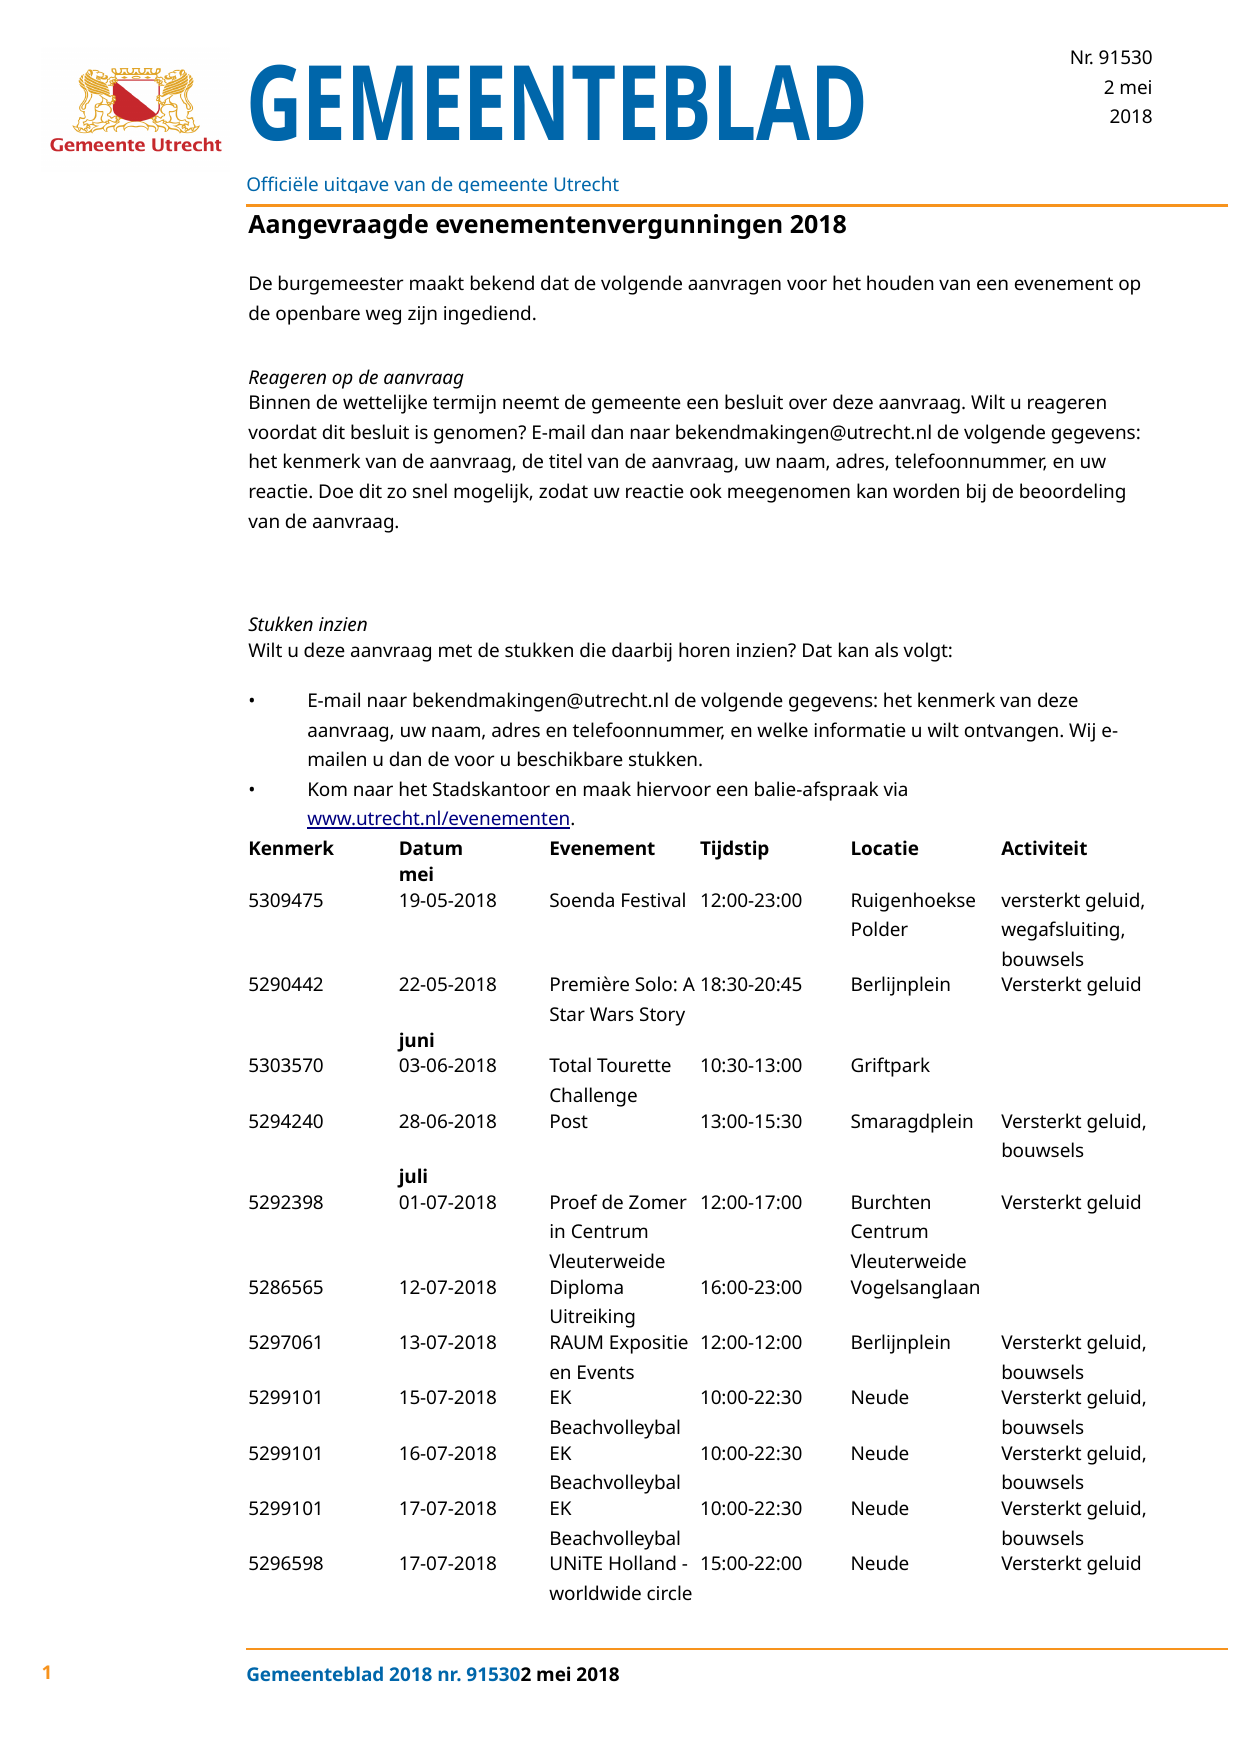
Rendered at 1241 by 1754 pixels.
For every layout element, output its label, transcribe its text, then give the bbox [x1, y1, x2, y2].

table_cell RAUM Expositie en Events [549, 1329, 700, 1384]
table_cell 10:30-13:00 [700, 1053, 850, 1108]
table_cell juli [399, 1163, 549, 1189]
table_cell [248, 861, 398, 887]
table_cell EK Beachvolleybal [549, 1440, 700, 1495]
table_cell 16:00-23:00 [700, 1274, 850, 1329]
table_cell 15-07-2018 [399, 1385, 549, 1440]
table_header Datum [399, 835, 549, 861]
table_cell 5294240 [248, 1108, 398, 1163]
table_cell 13-07-2018 [399, 1329, 549, 1384]
table_cell [700, 861, 850, 887]
table_cell Post [549, 1108, 700, 1163]
table_cell [1001, 1053, 1152, 1108]
table_cell Versterkt geluid, bouwsels [1001, 1385, 1152, 1440]
table_cell [549, 861, 700, 887]
table_cell [850, 1027, 1001, 1053]
table_header Tijdstip [700, 835, 850, 861]
table_cell 13:00-15:30 [700, 1108, 850, 1163]
table_cell 22-05-2018 [399, 972, 549, 1027]
list E-mail naar bekendmakingen@utrecht.nl de volgende gegevens: het kenmerk van deze aanvraag, uw naam, adres en telefoonnummer, en welke informatie u wilt ontvangen. Wij e-mailen u dan de voor u beschikbare stukken. [248, 687, 1152, 772]
table_cell Versterkt geluid [1001, 972, 1152, 1027]
table_cell 03-06-2018 [399, 1053, 549, 1108]
table_cell Versterkt geluid, bouwsels [1001, 1108, 1152, 1163]
table_cell Versterkt geluid, bouwsels [1001, 1329, 1152, 1384]
text De burgemeester maakt bekend dat de volgende aanvragen voor het houden van een evenement op de openbare weg zijn ingediend. [248, 270, 1152, 326]
table_cell 12:00-12:00 [700, 1329, 850, 1384]
table_cell 5309475 [248, 887, 398, 972]
table_cell Berlijnplein [850, 972, 1001, 1027]
list Kom naar het Stadskantoor en maak hiervoor een balie-afspraak via www.utrecht.nl/evenementen. [248, 776, 1152, 831]
table_cell Première Solo: A Star Wars Story [549, 972, 700, 1027]
table_cell [248, 1163, 398, 1189]
table_cell Burchten Centrum Vleuterweide [850, 1189, 1001, 1274]
table_header Locatie [850, 835, 1001, 861]
table_cell juni [399, 1027, 549, 1053]
table_cell 5303570 [248, 1053, 398, 1108]
table_cell 10:00-22:30 [700, 1495, 850, 1551]
table_cell [1001, 861, 1152, 887]
table_cell Neude [850, 1551, 1001, 1606]
table_cell Smaragdplein [850, 1108, 1001, 1163]
table_cell Berlijnplein [850, 1329, 1001, 1384]
table_cell [248, 1027, 398, 1053]
table_cell 19-05-2018 [399, 887, 549, 972]
table_cell 10:00-22:30 [700, 1440, 850, 1495]
table_cell 12:00-17:00 [700, 1189, 850, 1274]
table_cell 12:00-23:00 [700, 887, 850, 972]
table_cell Neude [850, 1385, 1001, 1440]
table_cell [1001, 1274, 1152, 1329]
table_cell Proef de Zomer in Centrum Vleuterweide [549, 1189, 700, 1274]
text Binnen de wettelijke termijn neemt de gemeente een besluit over deze aanvraag. Wilt u reageren voordat dit besluit is genomen? E-mail dan naar bekendmakingen@utrecht.nl de volgende gegevens: het kenmerk van de aanvraag, de titel van de aanvraag, uw naam, adres, telefoonnummer, en uw reactie. Doe dit zo snel mogelijk, zodat uw reactie ook meegenomen kan worden bij de beoordeling van de aanvraag. [248, 389, 1152, 534]
table_cell [850, 1163, 1001, 1189]
table_cell Ruigenhoekse Polder [850, 887, 1001, 972]
table_cell [549, 1027, 700, 1053]
table_header Evenement [549, 835, 700, 861]
text Stukken inzien [248, 611, 1152, 637]
text Wilt u deze aanvraag met de stukken die daarbij horen inzien? Dat kan als volgt: [248, 637, 1152, 663]
table_cell 17-07-2018 [399, 1495, 549, 1551]
table_cell Versterkt geluid [1001, 1189, 1152, 1274]
table_cell 01-07-2018 [399, 1189, 549, 1274]
table_cell 17-07-2018 [399, 1551, 549, 1606]
table_cell Soenda Festival [549, 887, 700, 972]
table_cell versterkt geluid, wegafsluiting, bouwsels [1001, 887, 1152, 972]
table_cell [850, 861, 1001, 887]
table_cell 28-06-2018 [399, 1108, 549, 1163]
table_cell Neude [850, 1440, 1001, 1495]
table_cell [549, 1163, 700, 1189]
table_header Activiteit [1001, 835, 1152, 861]
table_cell Versterkt geluid, bouwsels [1001, 1495, 1152, 1551]
table_cell Neude [850, 1495, 1001, 1551]
table_cell 5286565 [248, 1274, 398, 1329]
table_cell 5299101 [248, 1495, 398, 1551]
table_cell EK Beachvolleybal [549, 1385, 700, 1440]
table_cell Versterkt geluid [1001, 1551, 1152, 1606]
table_cell Versterkt geluid, bouwsels [1001, 1440, 1152, 1495]
table_cell 5299101 [248, 1440, 398, 1495]
table_cell Diploma Uitreiking [549, 1274, 700, 1329]
table_cell Vogelsanglaan [850, 1274, 1001, 1329]
table_cell 10:00-22:30 [700, 1385, 850, 1440]
table_cell 5299101 [248, 1385, 398, 1440]
table_cell EK Beachvolleybal [549, 1495, 700, 1551]
table_cell Total Tourette Challenge [549, 1053, 700, 1108]
text Reageren op de aanvraag [248, 364, 1152, 389]
table_cell Griftpark [850, 1053, 1001, 1108]
table_cell 12-07-2018 [399, 1274, 549, 1329]
table_cell [1001, 1027, 1152, 1053]
table_cell 16-07-2018 [399, 1440, 549, 1495]
table_cell [700, 1163, 850, 1189]
table_cell 18:30-20:45 [700, 972, 850, 1027]
picture [41, 47, 231, 172]
table_cell mei [399, 861, 549, 887]
table_cell UNiTE Holland - worldwide circle [549, 1551, 700, 1606]
table_header Kenmerk [248, 835, 398, 861]
table_cell [1001, 1163, 1152, 1189]
table_cell 5292398 [248, 1189, 398, 1274]
table_cell [700, 1027, 850, 1053]
table_cell 5290442 [248, 972, 398, 1027]
table_cell 15:00-22:00 [700, 1551, 850, 1606]
table_cell 5296598 [248, 1551, 398, 1606]
table_cell 5297061 [248, 1329, 398, 1384]
text Aangevraagde evenementenvergunningen 2018 [248, 207, 1152, 241]
